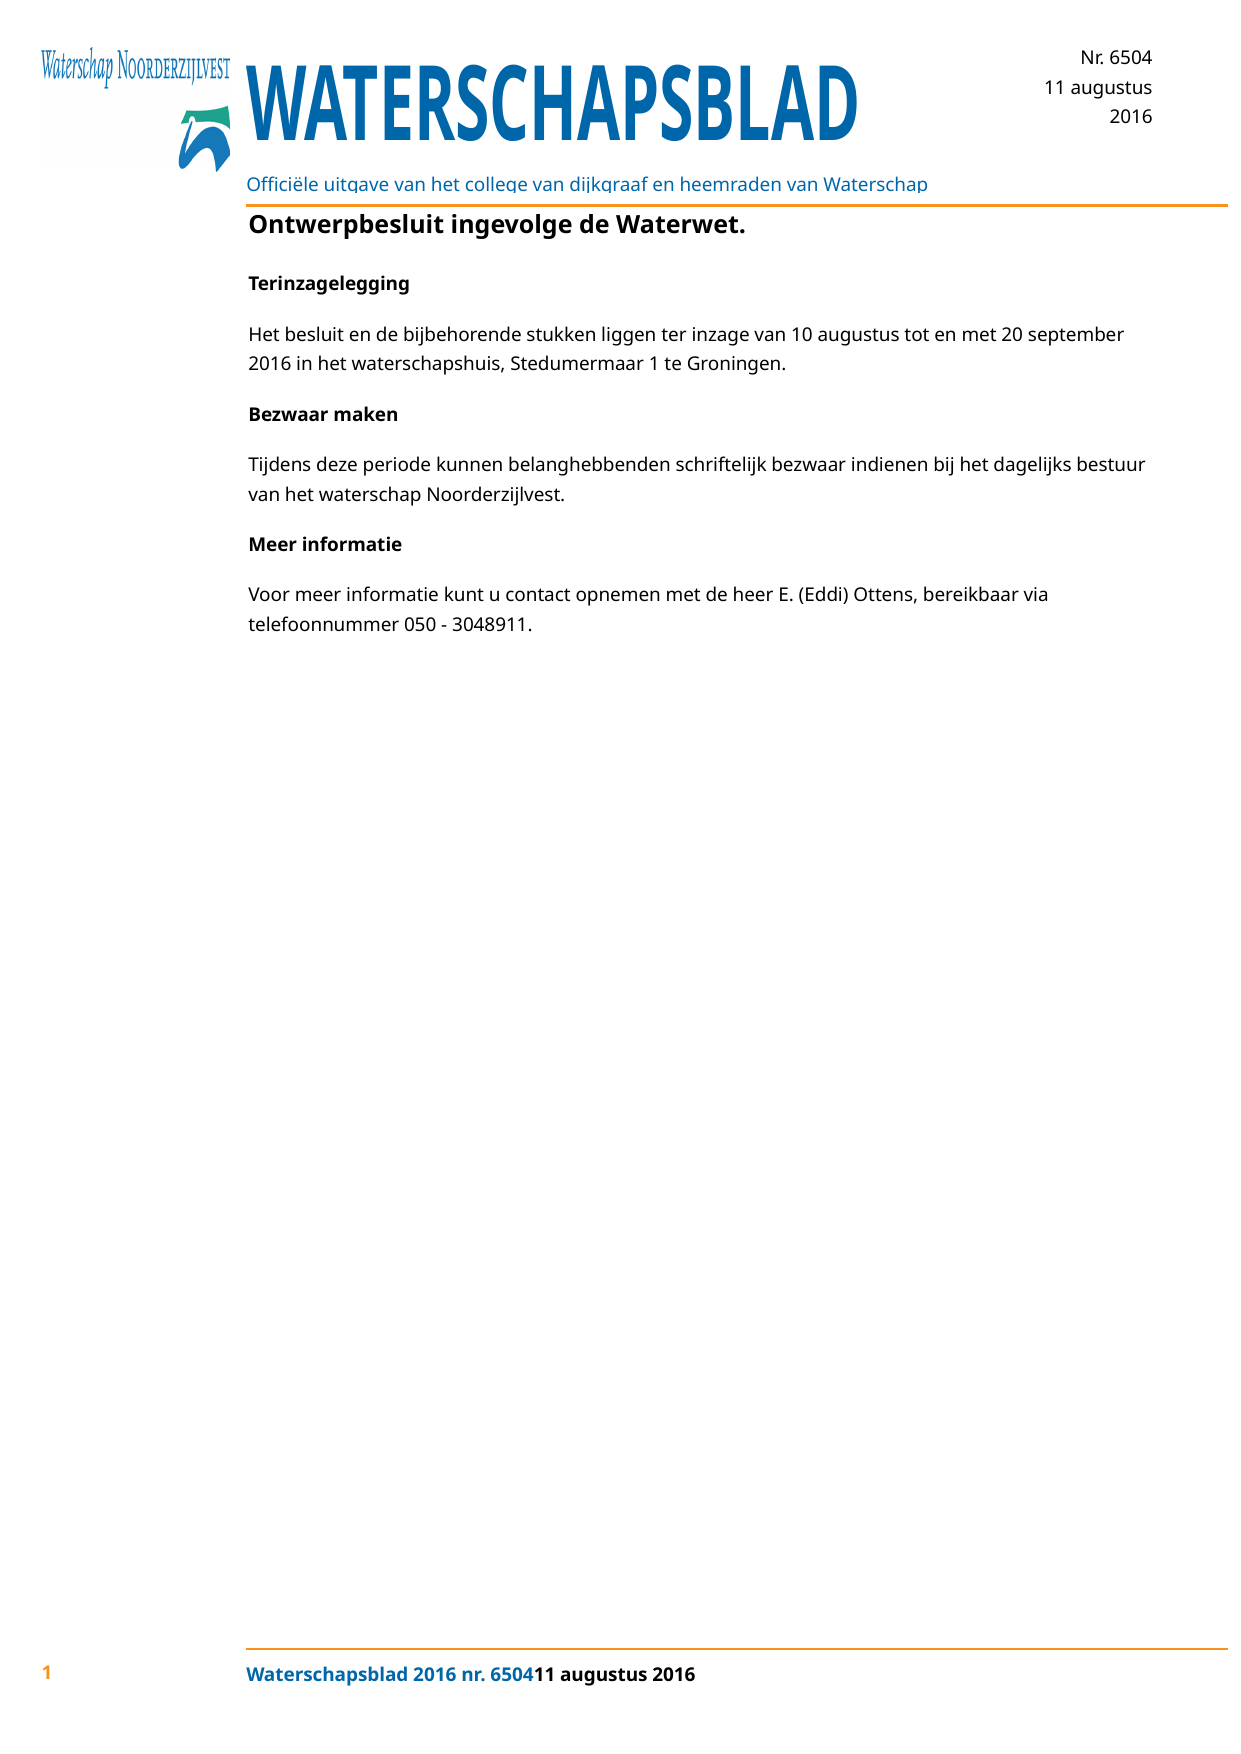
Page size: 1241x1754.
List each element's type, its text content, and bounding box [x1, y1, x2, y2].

text Het besluit en de bijbehorende stukken liggen ter inzage van 10 augustus tot en met 20 september 2016 in het waterschapshuis, Stedumermaar 1 te Groningen. [248, 321, 1152, 376]
picture [41, 47, 231, 172]
text Terinzagelegging [248, 270, 1152, 296]
text Ontwerpbesluit ingevolge de Waterwet. [248, 207, 1152, 241]
text Bezwaar maken [248, 401, 1152, 426]
text Voor meer informatie kunt u contact opnemen met de heer E. (Eddi) Ottens, bereikbaar via telefoonnummer 050 - 3048911. [248, 582, 1152, 637]
text Tijdens deze periode kunnen belanghebbenden schriftelijk bezwaar indienen bij het dagelijks bestuur van het waterschap Noorderzijlvest. [248, 451, 1152, 506]
text Meer informatie [248, 531, 1152, 557]
